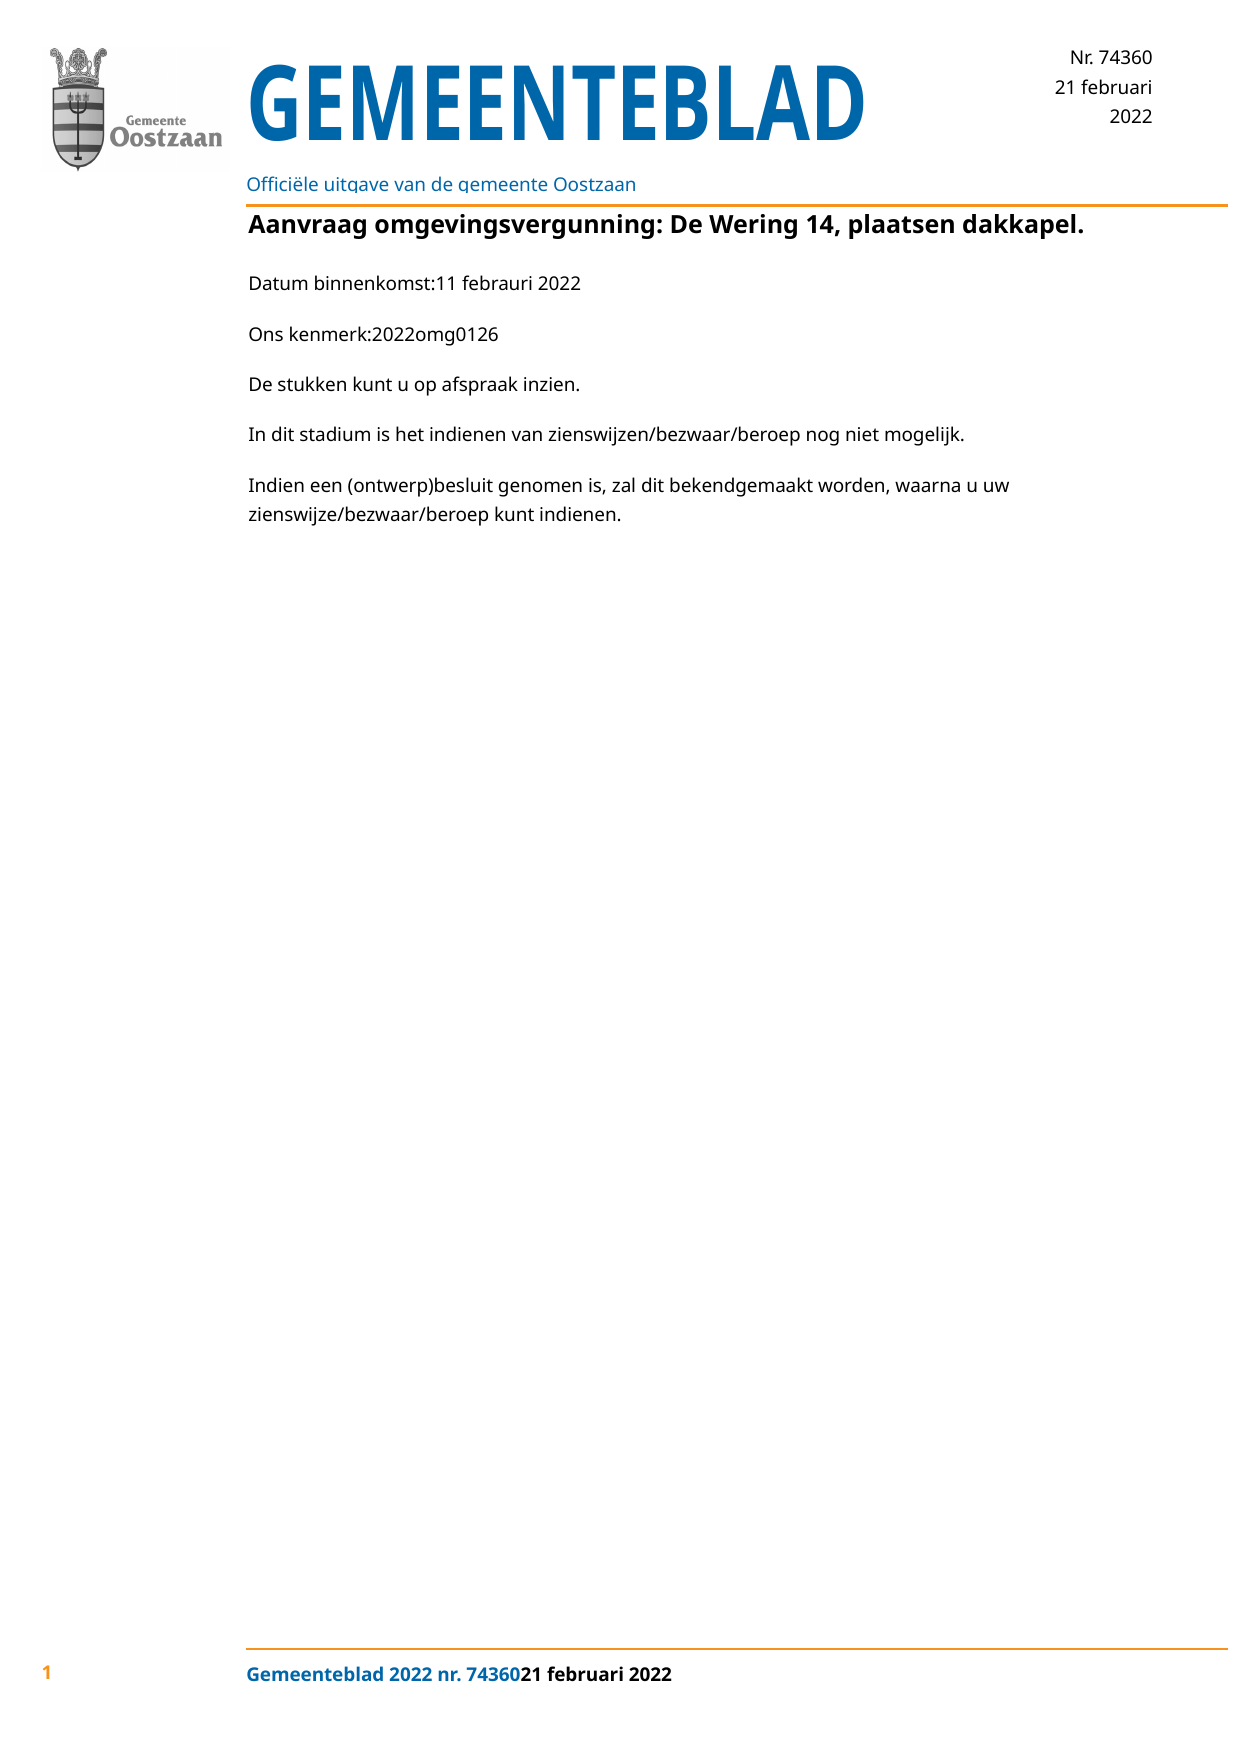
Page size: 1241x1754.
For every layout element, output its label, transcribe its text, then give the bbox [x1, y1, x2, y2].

picture [41, 47, 231, 172]
text De stukken kunt u op afspraak inzien. [248, 371, 1152, 397]
text Datum binnenkomst:11 febrauri 2022 [248, 270, 1152, 296]
text Aanvraag omgevingsvergunning: De Wering 14, plaatsen dakkapel. [248, 207, 1152, 241]
text Ons kenmerk:2022omg0126 [248, 321, 1152, 346]
text In dit stadium is het indienen van zienswijzen/bezwaar/beroep nog niet mogelijk. [248, 422, 1152, 447]
text Indien een (ontwerp)besluit genomen is, zal dit bekendgemaakt worden, waarna u uw zienswijze/bezwaar/beroep kunt indienen. [248, 472, 1152, 527]
